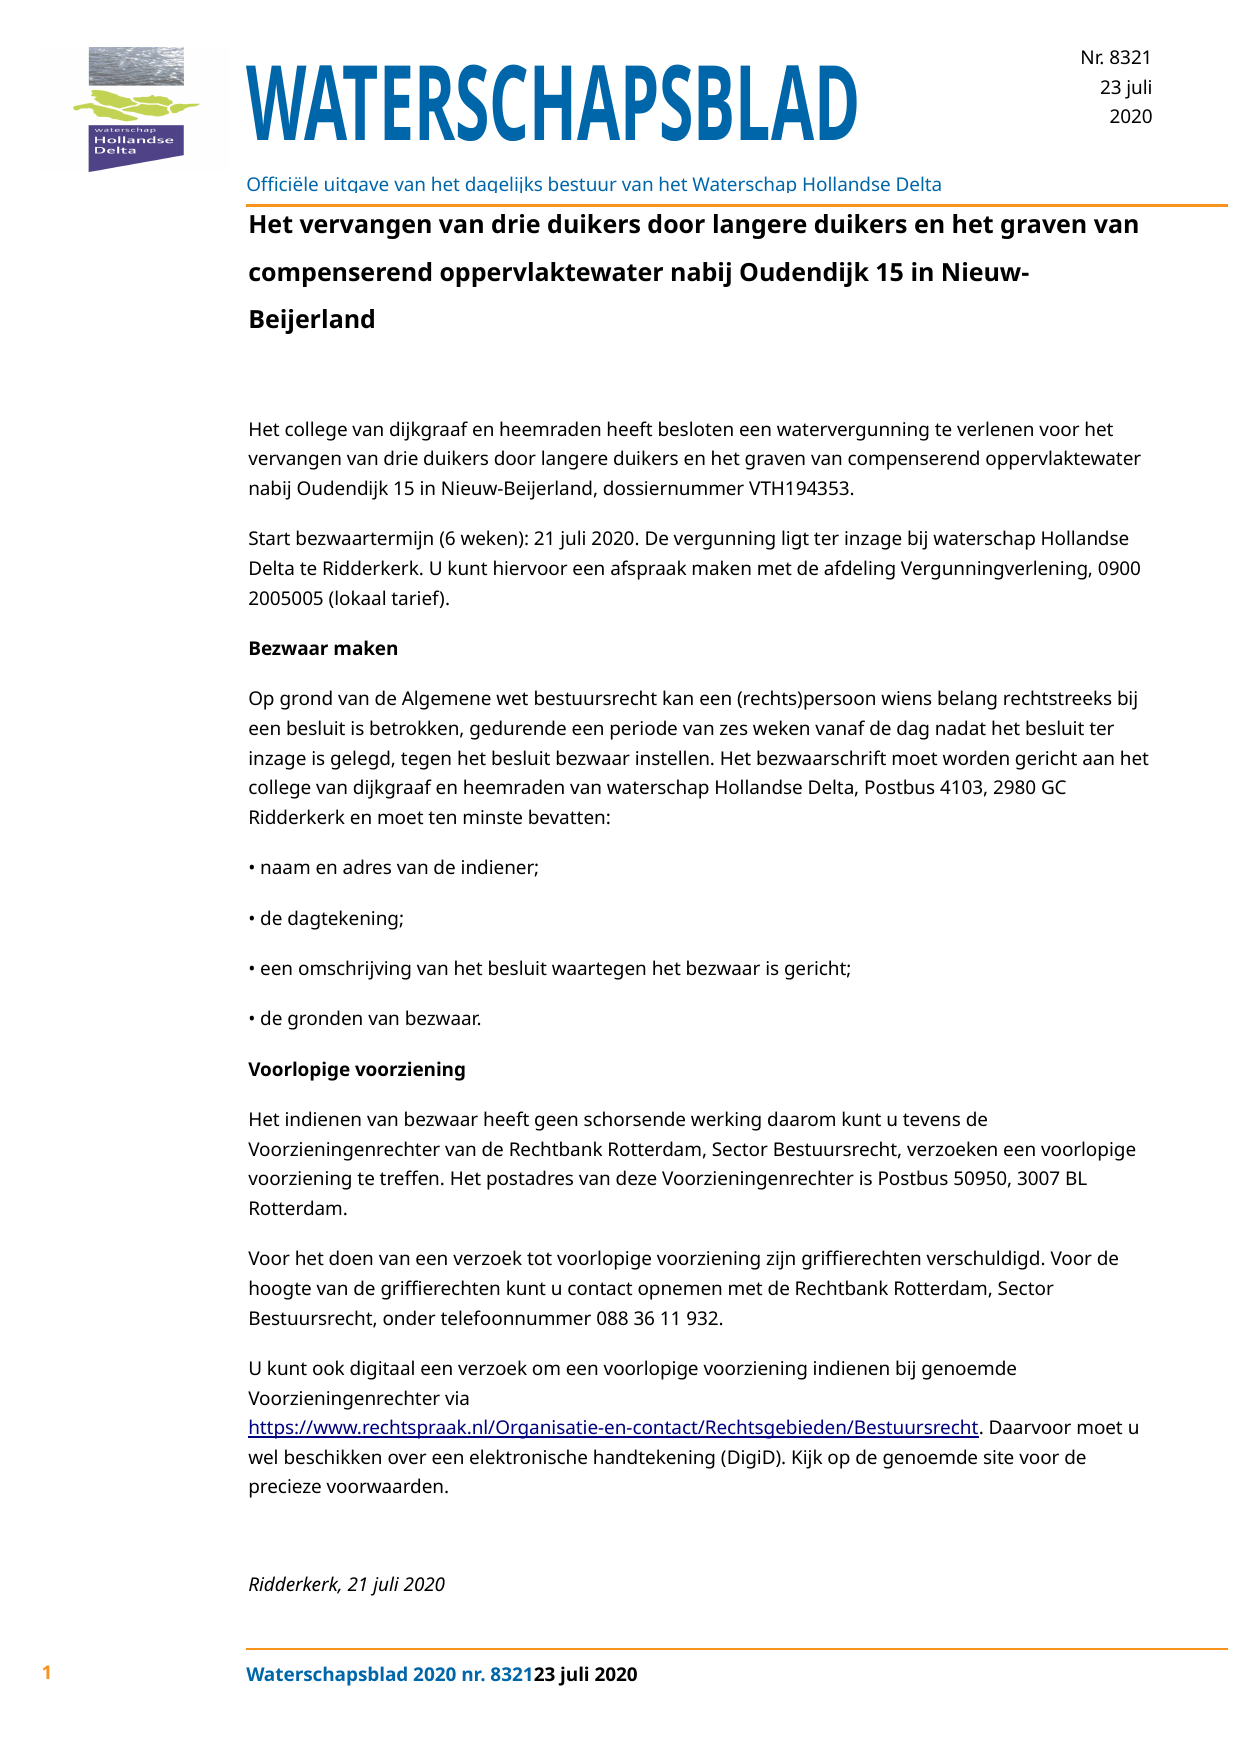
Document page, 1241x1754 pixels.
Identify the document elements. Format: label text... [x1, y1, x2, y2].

text Ridderkerk, 21 juli 2020 [248, 1572, 1152, 1597]
text Op grond van de Algemene wet bestuursrecht kan een (rechts)persoon wiens belang rechtstreeks bij een besluit is betrokken, gedurende een periode van zes weken vanaf de dag nadat het besluit ter inzage is gelegd, tegen het besluit bezwaar instellen. Het bezwaarschrift moet worden gericht aan het college van dijkgraaf en heemraden van waterschap Hollandse Delta, Postbus 4103, 2980 GC Ridderkerk en moet ten minste bevatten: [248, 686, 1152, 829]
text • de gronden van bezwaar. [248, 1006, 1152, 1031]
text Het college van dijkgraaf en heemraden heeft besloten een watervergunning te verlenen voor het vervangen van drie duikers door langere duikers en het graven van compenserend oppervlaktewater nabij Oudendijk 15 in Nieuw-Beijerland, dossiernummer VTH194353. [248, 416, 1152, 501]
text Het vervangen van drie duikers door langere duikers en het graven van compenserend oppervlaktewater nabij Oudendijk 15 in Nieuw-Beijerland [248, 207, 1152, 336]
text Voor het doen van een verzoek tot voorlopige voorziening zijn griffierechten verschuldigd. Voor de hoogte van de griffierechten kunt u contact opnemen met de Rechtbank Rotterdam, Sector Bestuursrecht, onder telefoonnummer 088 36 11 932. [248, 1246, 1152, 1330]
text Voorlopige voorziening [248, 1056, 1152, 1082]
picture [41, 47, 231, 172]
text • naam en adres van de indiener; [248, 854, 1152, 880]
text • de dagtekening; [248, 905, 1152, 930]
text U kunt ook digitaal een verzoek om een voorlopige voorziening indienen bij genoemde Voorzieningenrechter via https://www.rechtspraak.nl/Organisatie-en-contact/Rechtsgebieden/Bestuursrecht. Daarvoor moet u wel beschikken over een elektronische handtekening (DigiD). Kijk op de genoemde site voor de precieze voorwaarden. [248, 1355, 1152, 1499]
text Start bezwaartermijn (6 weken): 21 juli 2020. De vergunning ligt ter inzage bij waterschap Hollandse Delta te Ridderkerk. U kunt hiervoor een afspraak maken met de afdeling Vergunningverlening, 0900 2005005 (lokaal tarief). [248, 526, 1152, 610]
text Bezwaar maken [248, 635, 1152, 661]
text Het indienen van bezwaar heeft geen schorsende werking daarom kunt u tevens de Voorzieningenrechter van de Rechtbank Rotterdam, Sector Bestuursrecht, verzoeken een voorlopige voorziening te treffen. Het postadres van deze Voorzieningenrechter is Postbus 50950, 3007 BL Rotterdam. [248, 1106, 1152, 1221]
text • een omschrijving van het besluit waartegen het bezwaar is gericht; [248, 955, 1152, 981]
